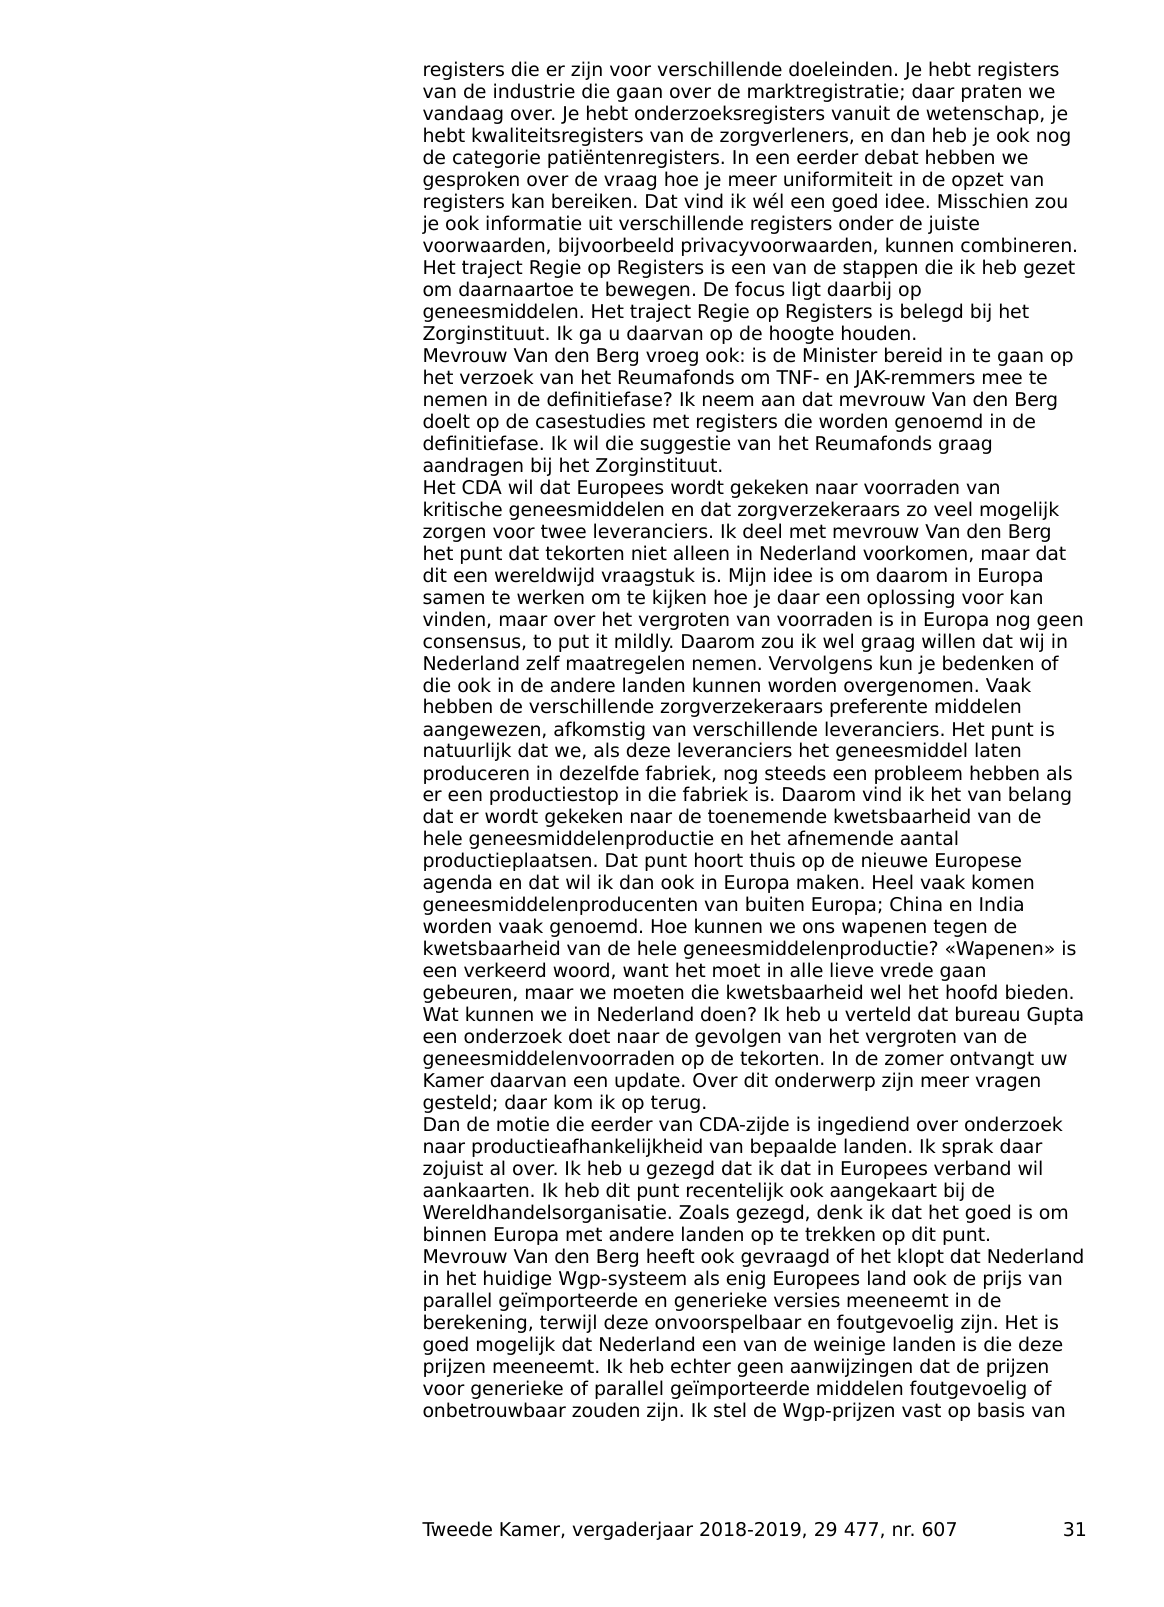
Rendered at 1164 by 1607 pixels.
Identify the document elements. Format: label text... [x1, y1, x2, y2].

text Mevrouw Van den Berg vroeg ook: is de Minister bereid in te gaan op het verzoek van het Reumafonds om TNF- en JAK-remmers mee te nemen in de definitiefase? Ik neem aan dat mevrouw Van den Berg doelt op de casestudies met registers die worden genoemd in de definitiefase. Ik wil die suggestie van het Reumafonds graag aandragen bij het Zorginstituut. [422, 345, 1087, 477]
text Dan de motie die eerder van CDA-zijde is ingediend over onderzoek naar productieafhankelijkheid van bepaalde landen. Ik sprak daar zojuist al over. Ik heb u gezegd dat ik dat in Europees verband wil aankaarten. Ik heb dit punt recentelijk ook aangekaart bij de Wereldhandelsorganisatie. Zoals gezegd, denk ik dat het goed is om binnen Europa met andere landen op te trekken op dit punt. [422, 1114, 1087, 1246]
text Het CDA wil dat Europees wordt gekeken naar voorraden van kritische geneesmiddelen en dat zorgverzekeraars zo veel mogelijk zorgen voor twee leveranciers. Ik deel met mevrouw Van den Berg het punt dat tekorten niet alleen in Nederland voorkomen, maar dat dit een wereldwijd vraagstuk is. Mijn idee is om daarom in Europa samen te werken om te kijken hoe je daar een oplossing voor kan vinden, maar over het vergroten van voorraden is in Europa nog geen consensus, to put it mildly. Daarom zou ik wel graag willen dat wij in Nederland zelf maatregelen nemen. Vervolgens kun je bedenken of die ook in de andere landen kunnen worden overgenomen. Vaak hebben de verschillende zorgverzekeraars preferente middelen aangewezen, afkomstig van verschillende leveranciers. Het punt is natuurlijk dat we, als deze leveranciers het geneesmiddel laten produceren in dezelfde fabriek, nog steeds een probleem hebben als er een productiestop in die fabriek is. Daarom vind ik het van belang dat er wordt gekeken naar de toenemende kwetsbaarheid van de hele geneesmiddelenproductie en het afnemende aantal productieplaatsen. Dat punt hoort thuis op de nieuwe Europese agenda en dat wil ik dan ook in Europa maken. Heel vaak komen geneesmiddelenproducenten van buiten Europa; China en India worden vaak genoemd. Hoe kunnen we ons wapenen tegen de kwetsbaarheid van de hele geneesmiddelenproductie? «Wapenen» is een verkeerd woord, want het moet in alle lieve vrede gaan gebeuren, maar we moeten die kwetsbaarheid wel het hoofd bieden. [422, 477, 1087, 1004]
text Wat kunnen we in Nederland doen? Ik heb u verteld dat bureau Gupta een onderzoek doet naar de gevolgen van het vergroten van de geneesmiddelenvoorraden op de tekorten. In de zomer ontvangt uw Kamer daarvan een update. Over dit onderwerp zijn meer vragen gesteld; daar kom ik op terug. [422, 1004, 1087, 1114]
text Mevrouw Van den Berg heeft ook gevraagd of het klopt dat Nederland in het huidige Wgp-systeem als enig Europees land ook de prijs van parallel geïmporteerde en generieke versies meeneemt in de berekening, terwijl deze onvoorspelbaar en foutgevoelig zijn. Het is goed mogelijk dat Nederland een van de weinige landen is die deze prijzen meeneemt. Ik heb echter geen aanwijzingen dat de prijzen voor generieke of parallel geïmporteerde middelen foutgevoelig of onbetrouwbaar zouden zijn. Ik stel de Wgp-prijzen vast op basis van [422, 1246, 1087, 1422]
text registers die er zijn voor verschillende doeleinden. Je hebt registers van de industrie die gaan over de marktregistratie; daar praten we vandaag over. Je hebt onderzoeksregisters vanuit de wetenschap, je hebt kwaliteitsregisters van de zorgverleners, en dan heb je ook nog de categorie patiëntenregisters. In een eerder debat hebben we gesproken over de vraag hoe je meer uniformiteit in de opzet van registers kan bereiken. Dat vind ik wél een goed idee. Misschien zou je ook informatie uit verschillende registers onder de juiste voorwaarden, bijvoorbeeld privacyvoorwaarden, kunnen combineren. Het traject Regie op Registers is een van de stappen die ik heb gezet om daarnaartoe te bewegen. De focus ligt daarbij op geneesmiddelen. Het traject Regie op Registers is belegd bij het Zorginstituut. Ik ga u daarvan op de hoogte houden. [422, 59, 1087, 345]
